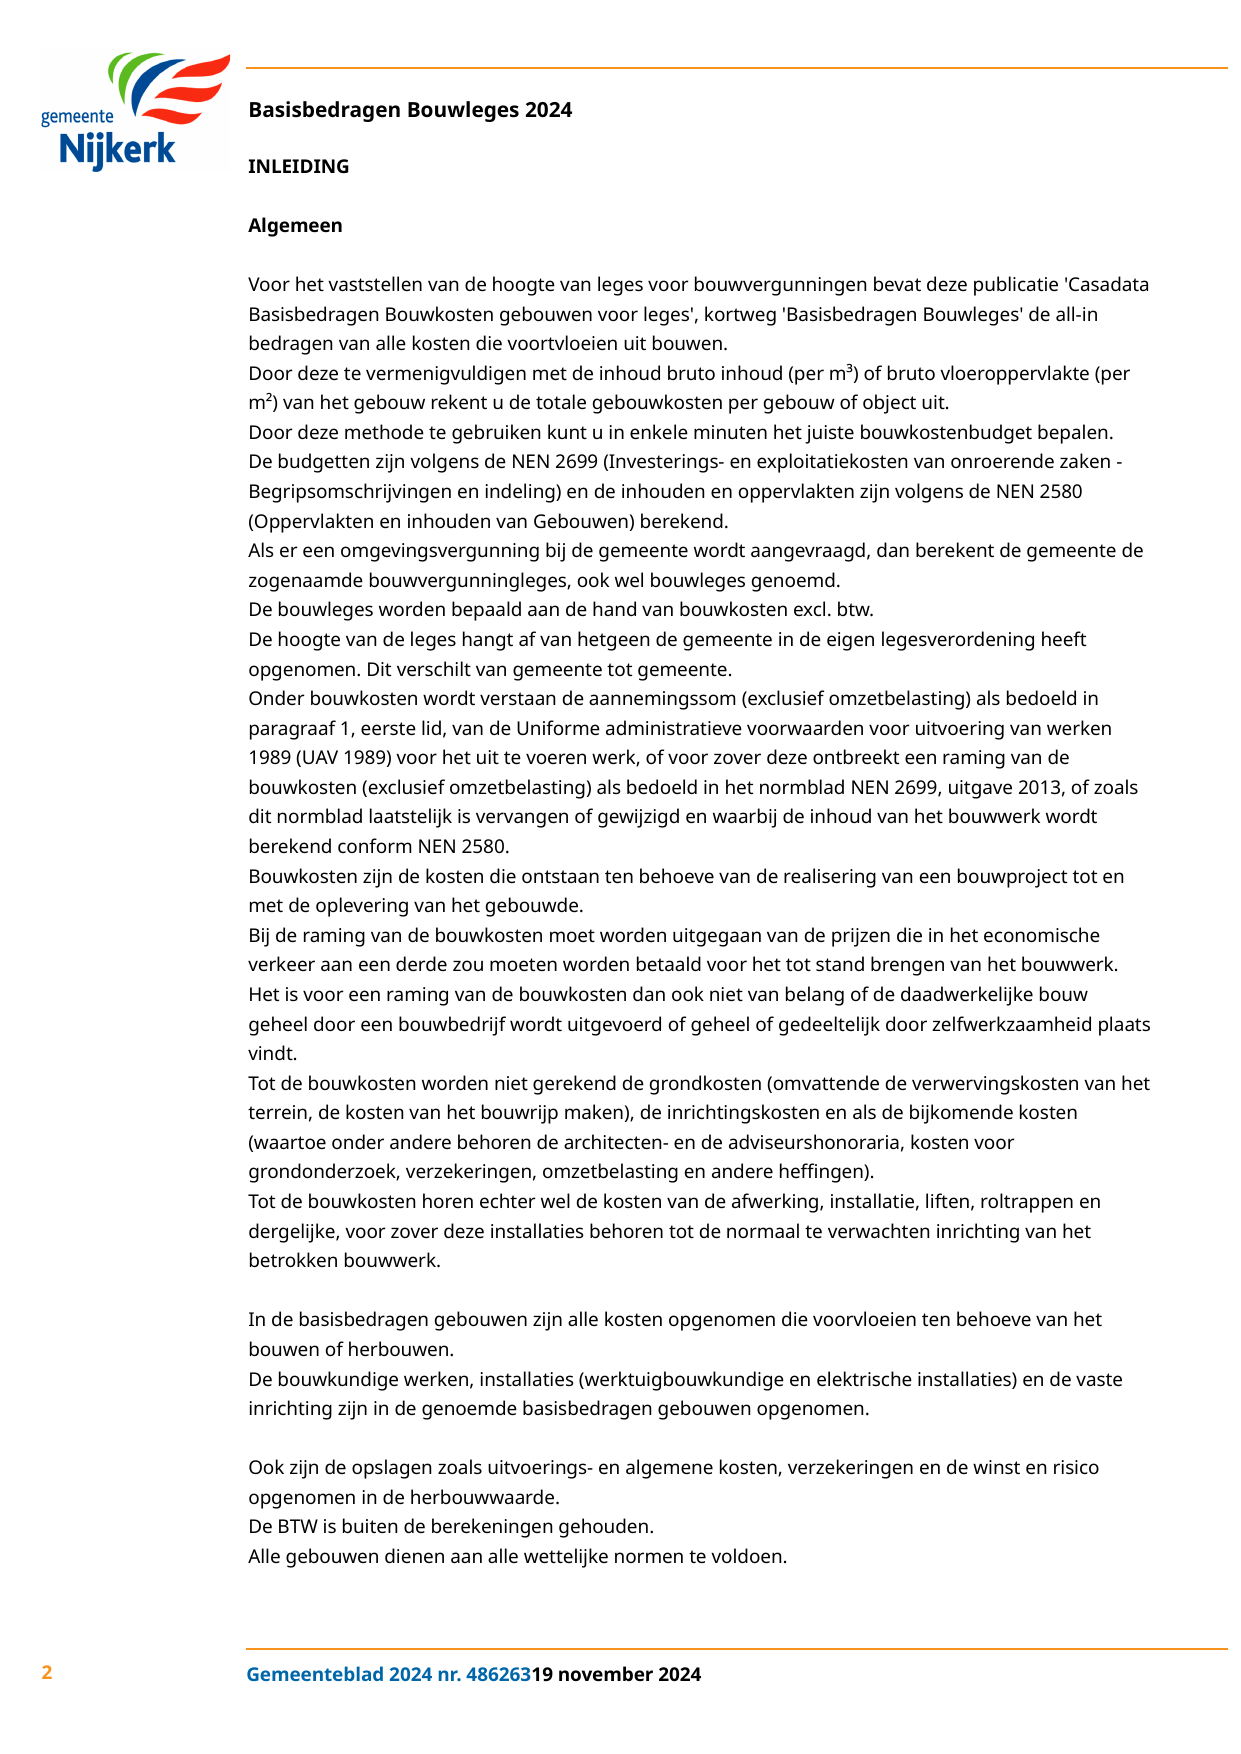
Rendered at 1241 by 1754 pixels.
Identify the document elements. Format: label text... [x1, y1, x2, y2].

text Bouwkosten zijn de kosten die ontstaan ten behoeve van de realisering van een bouwproject tot en met de oplevering van het gebouwde. [248, 863, 1152, 918]
text INLEIDING [248, 153, 1152, 179]
text De hoogte van de leges hangt af van hetgeen de gemeente in de eigen legesverordening heeft opgenomen. Dit verschilt van gemeente tot gemeente. [248, 626, 1152, 682]
text Voor het vaststellen van de hoogte van leges voor bouwvergunningen bevat deze publicatie 'Casadata Basisbedragen Bouwkosten gebouwen voor leges', kortweg 'Basisbedragen Bouwleges' de all-in bedragen van alle kosten die voortvloeien uit bouwen. [248, 271, 1152, 356]
text In de basisbedragen gebouwen zijn alle kosten opgenomen die voorvloeien ten behoeve van het bouwen of herbouwen. [248, 1307, 1152, 1362]
picture [41, 47, 231, 172]
text De bouwleges worden bepaald aan de hand van bouwkosten excl. btw. [248, 597, 1152, 622]
text Als er een omgevingsvergunning bij de gemeente wordt aangevraagd, dan berekent de gemeente de zogenaamde bouwvergunningleges, ook wel bouwleges genoemd. [248, 537, 1152, 593]
text Tot de bouwkosten horen echter wel de kosten van de afwerking, installatie, liften, roltrappen en dergelijke, voor zover deze installaties behoren tot de normaal te verwachten inrichting van het betrokken bouwwerk. [248, 1188, 1152, 1273]
text Basisbedragen Bouwleges 2024 [248, 95, 1152, 123]
text De budgetten zijn volgens de NEN 2699 (Investerings- en exploitatiekosten van onroerende zaken - Begripsomschrijvingen en indeling) en de inhouden en oppervlakten zijn volgens de NEN 2580 (Oppervlakten en inhouden van Gebouwen) berekend. [248, 449, 1152, 534]
text De bouwkundige werken, installaties (werktuigbouwkundige en elektrische installaties) en de vaste inrichting zijn in de genoemde basisbedragen gebouwen opgenomen. [248, 1366, 1152, 1421]
text Bij de raming van de bouwkosten moet worden uitgegaan van de prijzen die in het economische verkeer aan een derde zou moeten worden betaald voor het tot stand brengen van het bouwwerk. Het is voor een raming van de bouwkosten dan ook niet van belang of de daadwerkelijke bouw geheel door een bouwbedrijf wordt uitgevoerd of geheel of gedeeltelijk door zelfwerkzaamheid plaats vindt. [248, 922, 1152, 1066]
text Onder bouwkosten wordt verstaan de aannemingssom (exclusief omzetbelasting) als bedoeld in paragraaf 1, eerste lid, van de Uniforme administratieve voorwaarden voor uitvoering van werken 1989 (UAV 1989) voor het uit te voeren werk, of voor zover deze ontbreekt een raming van de bouwkosten (exclusief omzetbelasting) als bedoeld in het normblad NEN 2699, uitgave 2013, of zoals dit normblad laatstelijk is vervangen of gewijzigd en waarbij de inhoud van het bouwwerk wordt berekend conform NEN 2580. [248, 685, 1152, 859]
text Door deze te vermenigvuldigen met de inhoud bruto inhoud (per m³) of bruto vloeroppervlakte (per m²) van het gebouw rekent u de totale gebouwkosten per gebouw of object uit. [248, 360, 1152, 415]
text Alle gebouwen dienen aan alle wettelijke normen te voldoen. [248, 1543, 1152, 1569]
text Ook zijn de opslagen zoals uitvoerings- en algemene kosten, verzekeringen en de winst en risico opgenomen in de herbouwwaarde. [248, 1454, 1152, 1510]
text Algemeen [248, 212, 1152, 238]
text Tot de bouwkosten worden niet gerekend de grondkosten (omvattende de verwervingskosten van het terrein, de kosten van het bouwrijp maken), de inrichtingskosten en als de bijkomende kosten (waartoe onder andere behoren de architecten- en de adviseurshonoraria, kosten voor grondonderzoek, verzekeringen, omzetbelasting en andere heffingen). [248, 1070, 1152, 1184]
text De BTW is buiten de berekeningen gehouden. [248, 1514, 1152, 1539]
text Door deze methode te gebruiken kunt u in enkele minuten het juiste bouwkostenbudget bepalen. [248, 419, 1152, 445]
